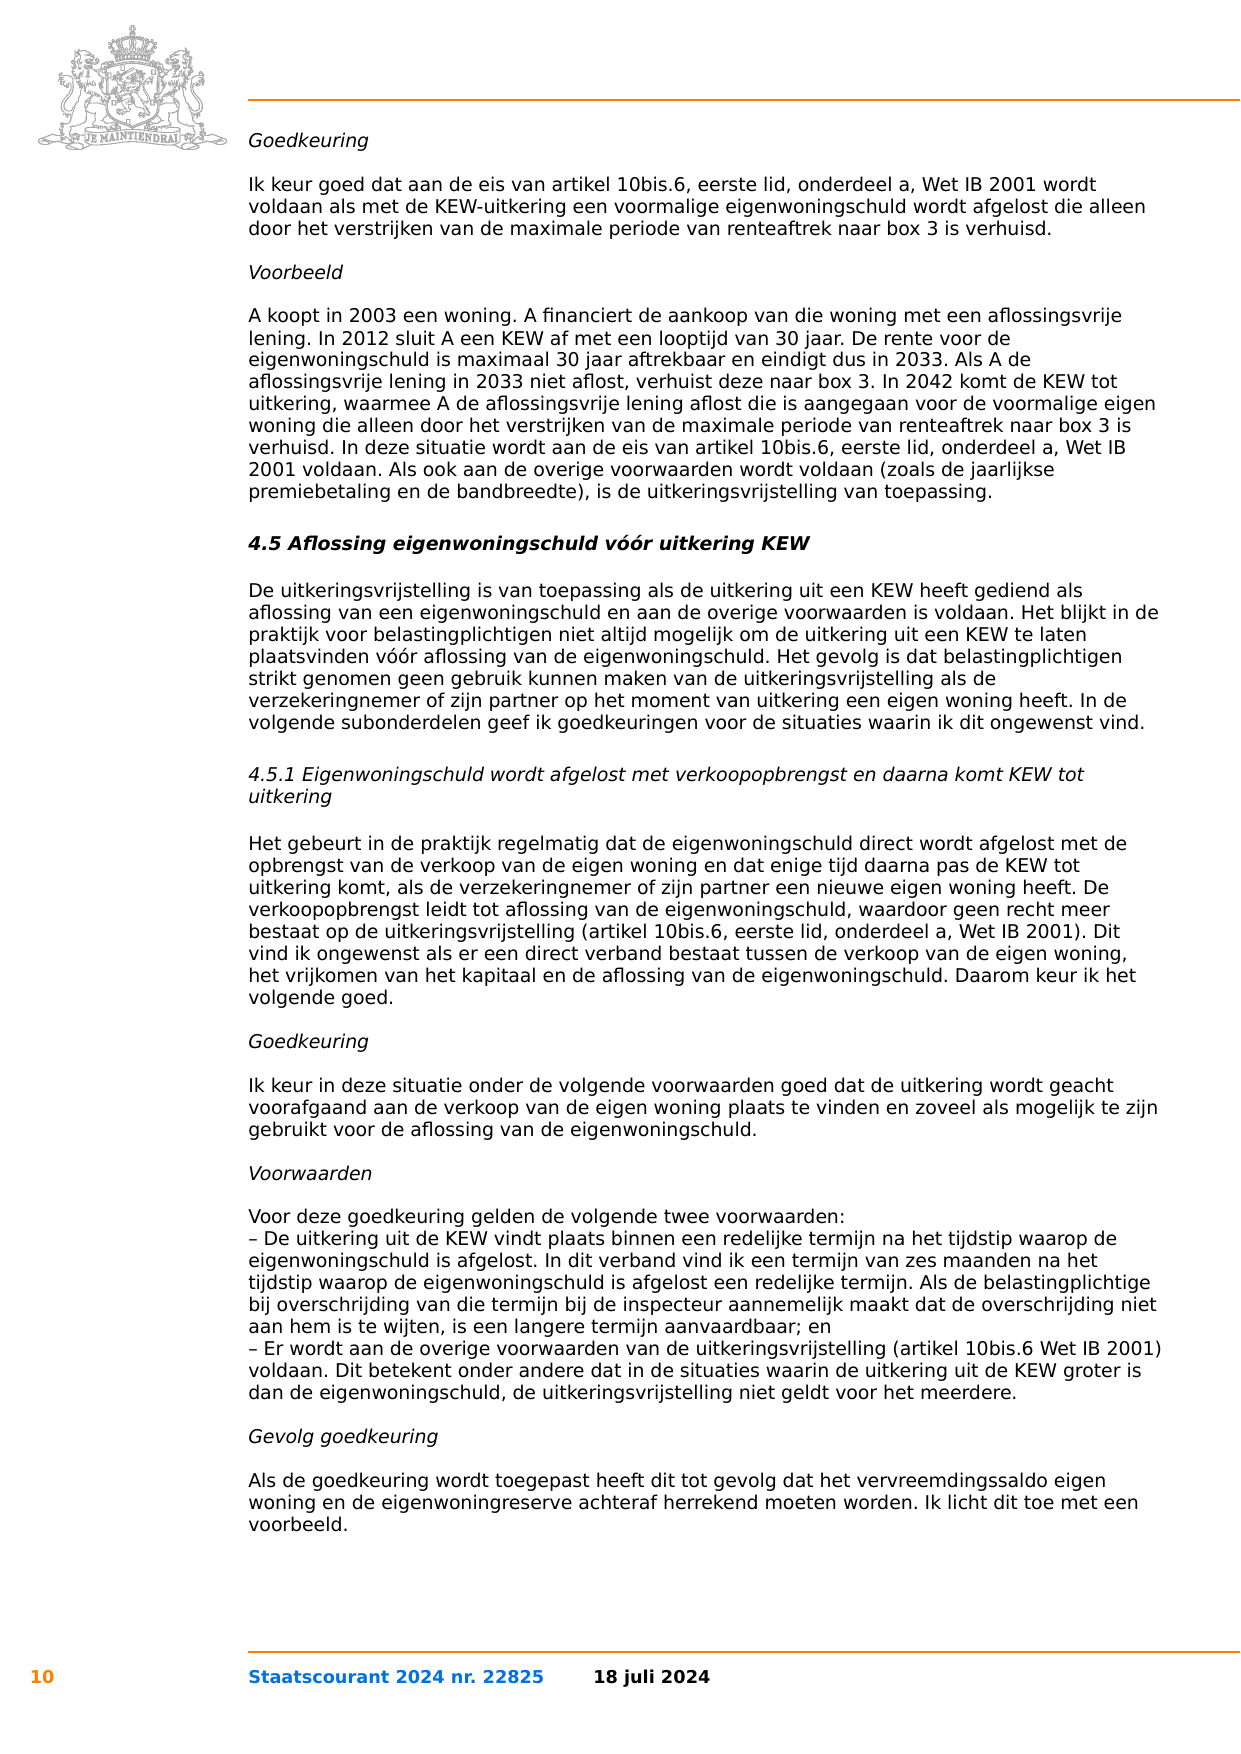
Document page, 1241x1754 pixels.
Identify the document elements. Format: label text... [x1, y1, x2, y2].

picture [38, 25, 227, 150]
text Het gebeurt in de praktijk regelmatig dat de eigenwoningschuld direct wordt afgelost met de opbrengst van de verkoop van de eigen woning en dat enige tijd daarna pas de KEW tot uitkering komt, als de verzekeringnemer of zijn partner een nieuwe eigen woning heeft. De verkoopopbrengst leidt tot aflossing van de eigenwoningschuld, waardoor geen recht meer bestaat op de uitkeringsvrijstelling (artikel 10bis.6, eerste lid, onderdeel a, Wet IB 2001). Dit vind ik ongewenst als er een direct verband bestaat tussen de verkoop van de eigen woning, het vrijkomen van het kapitaal en de aflossing van de eigenwoningschuld. Daarom keur ik het volgende goed. [248, 833, 1163, 1009]
subtitle 4.5.1 Eigenwoningschuld wordt afgelost met verkoopopbrengst en daarna komt KEW tot uitkering [248, 764, 1163, 808]
text Voor deze goedkeuring gelden de volgende twee voorwaarden: [248, 1206, 1163, 1228]
subtitle Goedkeuring [248, 1031, 1163, 1053]
text – Er wordt aan de overige voorwaarden van de uitkeringsvrijstelling (artikel 10bis.6 Wet IB 2001) voldaan. Dit betekent onder andere dat in de situaties waarin de uitkering uit de KEW groter is dan de eigenwoningschuld, de uitkeringsvrijstelling niet geldt voor het meerdere. [248, 1338, 1163, 1404]
text A koopt in 2003 een woning. A financiert de aankoop van die woning met een aflossingsvrije lening. In 2012 sluit A een KEW af met een looptijd van 30 jaar. De rente voor de eigenwoningschuld is maximaal 30 jaar aftrekbaar en eindigt dus in 2033. Als A de aflossingsvrije lening in 2033 niet aflost, verhuist deze naar box 3. In 2042 komt de KEW tot uitkering, waarmee A de aflossingsvrije lening aflost die is aangegaan voor de voormalige eigen woning die alleen door het verstrijken van de maximale periode van renteaftrek naar box 3 is verhuisd. In deze situatie wordt aan de eis van artikel 10bis.6, eerste lid, onderdeel a, Wet IB 2001 voldaan. Als ook aan de overige voorwaarden wordt voldaan (zoals de jaarlijkse premiebetaling en de bandbreedte), is de uitkeringsvrijstelling van toepassing. [248, 305, 1163, 503]
text Ik keur goed dat aan de eis van artikel 10bis.6, eerste lid, onderdeel a, Wet IB 2001 wordt voldaan als met de KEW-uitkering een voormalige eigenwoningschuld wordt afgelost die alleen door het verstrijken van de maximale periode van renteaftrek naar box 3 is verhuisd. [248, 174, 1163, 240]
subtitle 4.5 Aflossing eigenwoningschuld vóór uitkering KEW [248, 533, 1163, 555]
subtitle Goedkeuring [248, 130, 1163, 152]
text Ik keur in deze situatie onder de volgende voorwaarden goed dat de uitkering wordt geacht voorafgaand aan de verkoop van de eigen woning plaats te vinden en zoveel als mogelijk te zijn gebruikt voor de aflossing van de eigenwoningschuld. [248, 1074, 1163, 1141]
text Als de goedkeuring wordt toegepast heeft dit tot gevolg dat het vervreemdingssaldo eigen woning en de eigenwoningreserve achteraf herrekend moeten worden. Ik licht dit toe met een voorbeeld. [248, 1470, 1163, 1536]
subtitle Gevolg goedkeuring [248, 1426, 1163, 1448]
subtitle Voorwaarden [248, 1162, 1163, 1184]
text – De uitkering uit de KEW vindt plaats binnen een redelijke termijn na het tijdstip waarop de eigenwoningschuld is afgelost. In dit verband vind ik een termijn van zes maanden na het tijdstip waarop de eigenwoningschuld is afgelost een redelijke termijn. Als de belastingplichtige bij overschrijding van die termijn bij de inspecteur aannemelijk maakt dat de overschrijding niet aan hem is te wijten, is een langere termijn aanvaardbaar; en [248, 1228, 1163, 1338]
text De uitkeringsvrijstelling is van toepassing als de uitkering uit een KEW heeft gediend als aflossing van een eigenwoningschuld en aan de overige voorwaarden is voldaan. Het blijkt in de praktijk voor belastingplichtigen niet altijd mogelijk om de uitkering uit een KEW te laten plaatsvinden vóór aflossing van de eigenwoningschuld. Het gevolg is dat belastingplichtigen strikt genomen geen gebruik kunnen maken van de uitkeringsvrijstelling als de verzekeringnemer of zijn partner op het moment van uitkering een eigen woning heeft. In de volgende subonderdelen geef ik goedkeuringen voor de situaties waarin ik dit ongewenst vind. [248, 580, 1163, 734]
subtitle Voorbeeld [248, 262, 1163, 283]
